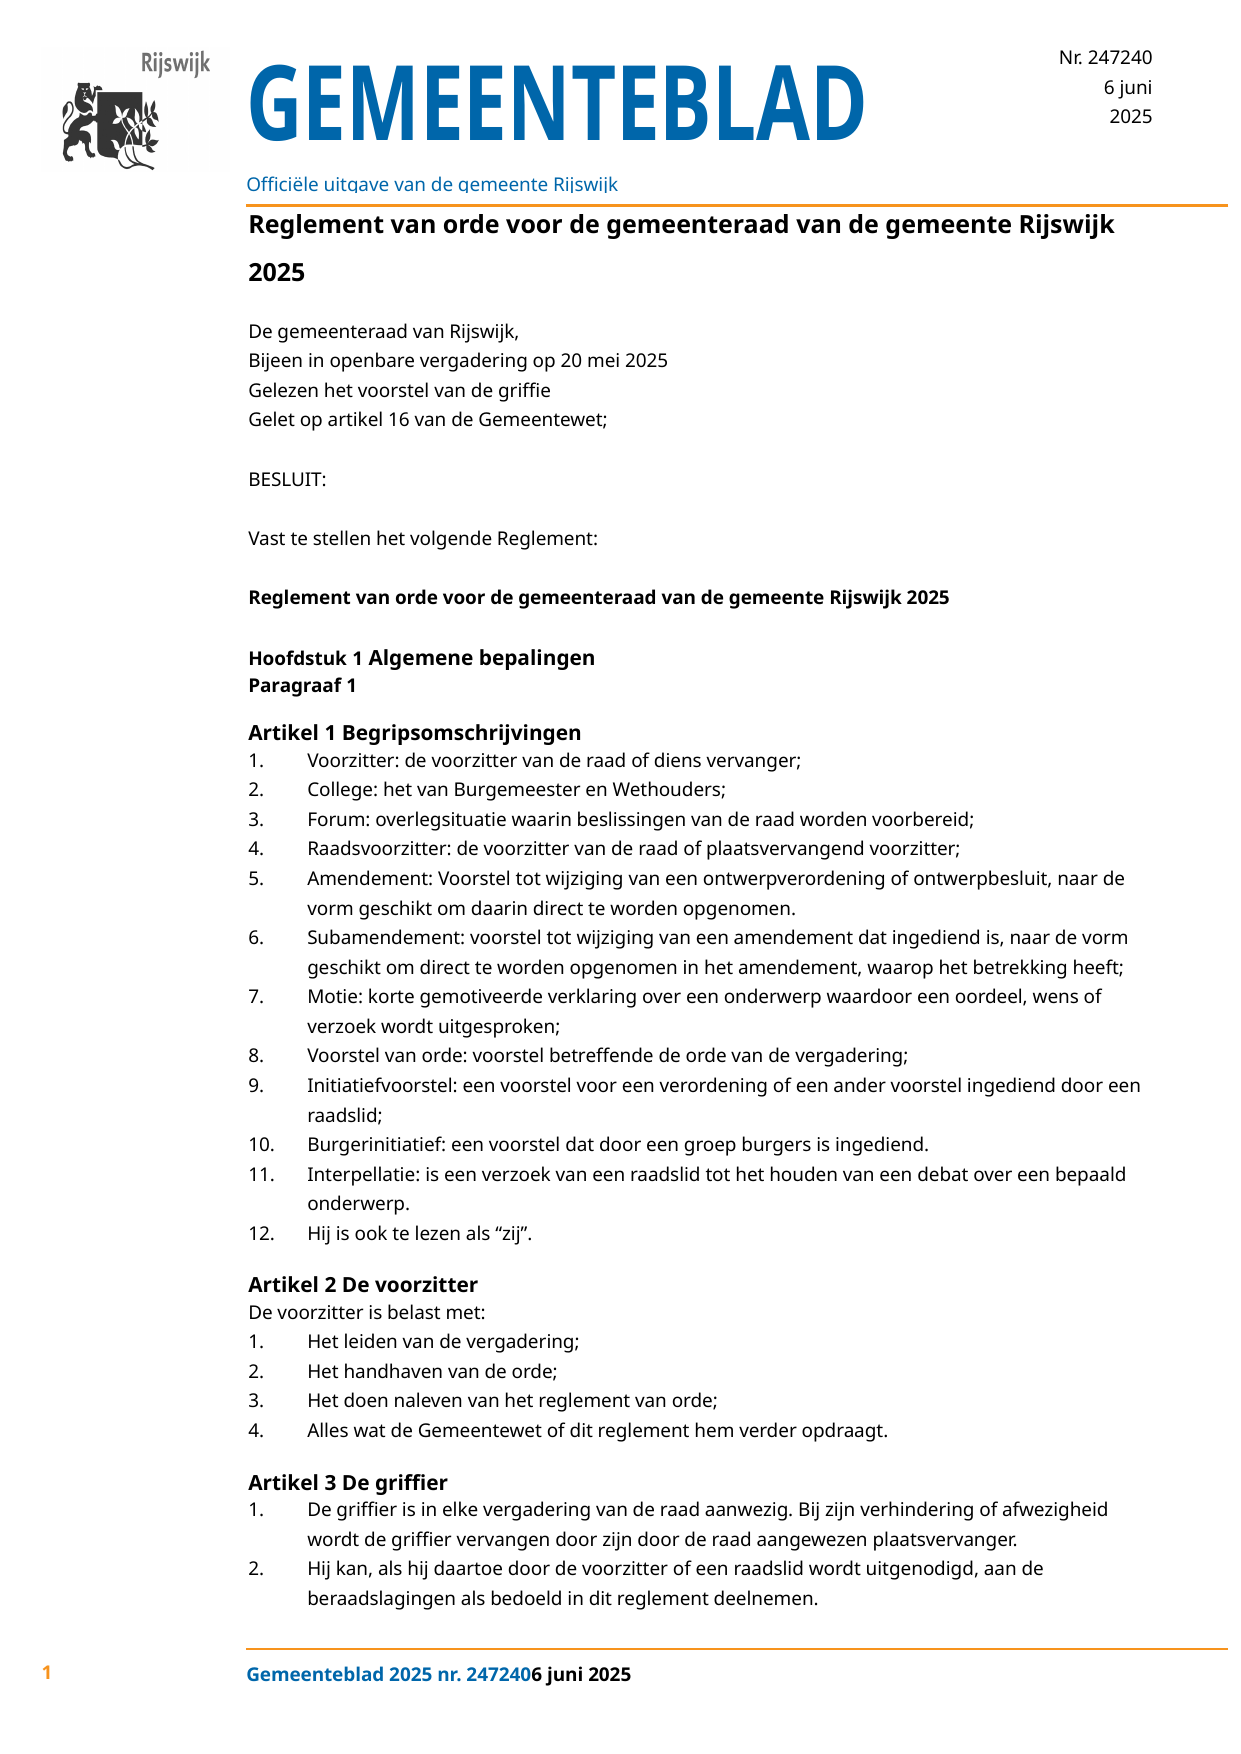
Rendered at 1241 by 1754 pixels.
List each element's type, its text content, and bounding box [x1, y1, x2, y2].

list Subamendement: voorstel tot wijziging van een amendement dat ingediend is, naar de vorm geschikt om direct te worden opgenomen in het amendement, waarop het betrekking heeft; [248, 924, 1152, 979]
list Voorzitter: de voorzitter van de raad of diens vervanger; [248, 747, 1152, 772]
list Hij is ook te lezen als “zij”. [248, 1220, 1152, 1246]
list Hij kan, als hij daartoe door de voorzitter of een raadslid wordt uitgenodigd, aan de beraadslagingen als bedoeld in dit reglement deelnemen. [248, 1555, 1152, 1611]
list Het handhaven van de orde; [248, 1358, 1152, 1384]
list Interpellatie: is een verzoek van een raadslid tot het houden van een debat over een bepaald onderwerp. [248, 1161, 1152, 1216]
text Artikel 2 De voorzitter [248, 1271, 1152, 1299]
list De griffier is in elke vergadering van de raad aanwezig. Bij zijn verhindering of afwezigheid wordt de griffier vervangen door zijn door de raad aangewezen plaatsvervanger. [248, 1496, 1152, 1551]
list College: het van Burgemeester en Wethouders; [248, 776, 1152, 802]
text Paragraaf 1 [248, 672, 1152, 697]
list Burgerinitiatief: een voorstel dat door een groep burgers is ingediend. [248, 1131, 1152, 1157]
text Hoofdstuk 1 Algemene bepalingen [248, 643, 1152, 672]
list Alles wat de Gemeentewet of dit reglement hem verder opdraagt. [248, 1417, 1152, 1443]
text Bijeen in openbare vergadering op 20 mei 2025 [248, 347, 1152, 373]
text De gemeenteraad van Rijswijk, [248, 318, 1152, 344]
text De voorzitter is belast met: [248, 1299, 1152, 1325]
list Amendement: Voorstel tot wijziging van een ontwerpverordening of ontwerpbesluit, naar de vorm geschikt om daarin direct te worden opgenomen. [248, 865, 1152, 920]
text Reglement van orde voor de gemeenteraad van de gemeente Rijswijk 2025 [248, 584, 1152, 610]
text Reglement van orde voor de gemeenteraad van de gemeente Rijswijk 2025 [248, 207, 1152, 288]
list Het leiden van de vergadering; [248, 1328, 1152, 1354]
text Artikel 3 De griffier [248, 1468, 1152, 1496]
list Forum: overlegsituatie waarin beslissingen van de raad worden voorbereid; [248, 806, 1152, 832]
list Voorstel van orde: voorstel betreffende de orde van de vergadering; [248, 1043, 1152, 1068]
text Artikel 1 Begripsomschrijvingen [248, 718, 1152, 747]
text Gelezen het voorstel van de griffie [248, 377, 1152, 403]
list Initiatiefvoorstel: een voorstel voor een verordening of een ander voorstel ingediend door een raadslid; [248, 1072, 1152, 1127]
list Motie: korte gemotiveerde verklaring over een onderwerp waardoor een oordeel, wens of verzoek wordt uitgesproken; [248, 983, 1152, 1039]
text Vast te stellen het volgende Reglement: [248, 525, 1152, 551]
text Gelet op artikel 16 van de Gemeentewet; [248, 407, 1152, 432]
picture [41, 47, 231, 172]
list Het doen naleven van het reglement van orde; [248, 1388, 1152, 1413]
text BESLUIT: [248, 466, 1152, 492]
list Raadsvoorzitter: de voorzitter van de raad of plaatsvervangend voorzitter; [248, 836, 1152, 861]
